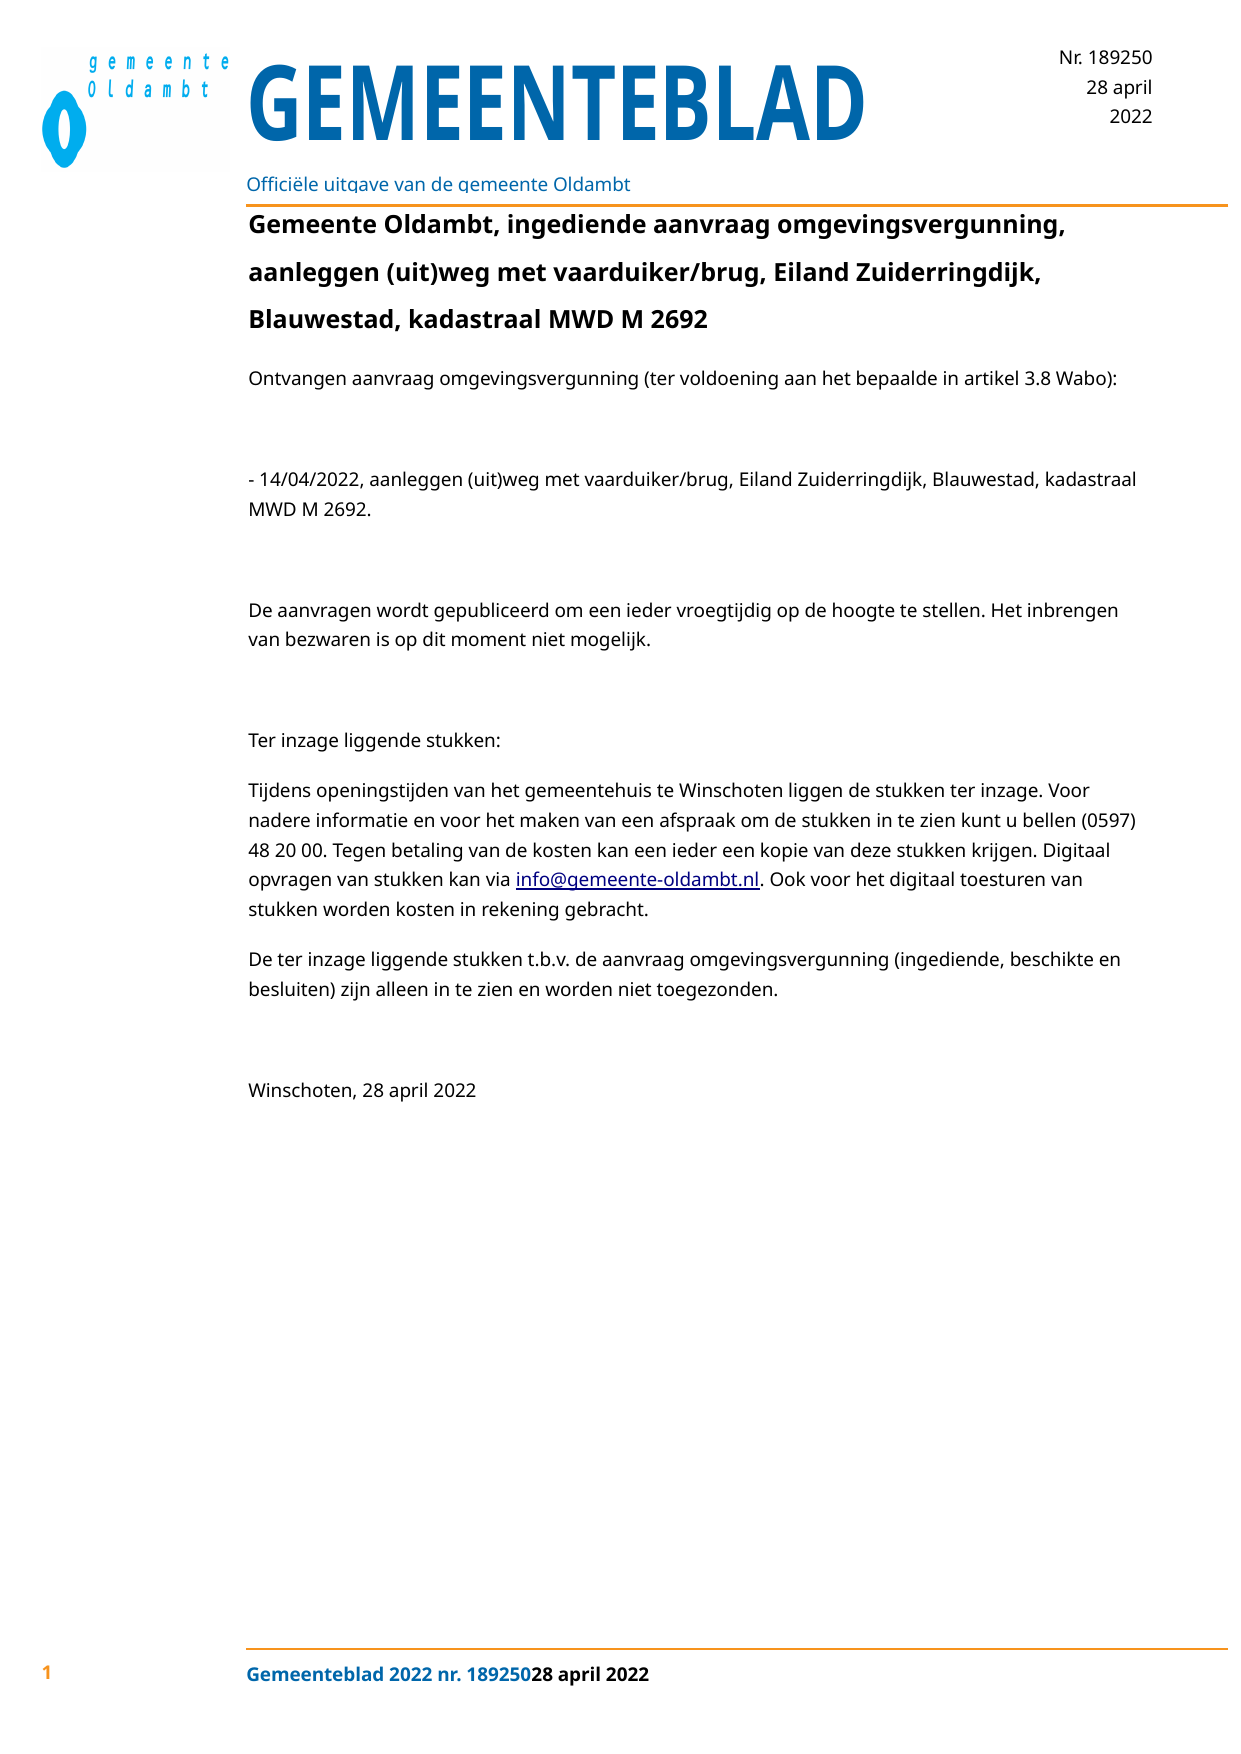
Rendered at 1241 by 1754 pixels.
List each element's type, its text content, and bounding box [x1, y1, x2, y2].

picture [41, 47, 231, 172]
text Gemeente Oldambt, ingediende aanvraag omgevingsvergunning, aanleggen (uit)weg met vaarduiker/brug, Eiland Zuiderringdijk, Blauwestad, kadastraal MWD M 2692 [248, 207, 1152, 336]
text Ontvangen aanvraag omgevingsvergunning (ter voldoening aan het bepaalde in artikel 3.8 Wabo): [248, 366, 1152, 391]
text Ter inzage liggende stukken: [248, 727, 1152, 753]
text - 14/04/2022, aanleggen (uit)weg met vaarduiker/brug, Eiland Zuiderringdijk, Blauwestad, kadastraal MWD M 2692. [248, 466, 1152, 522]
text Tijdens openingstijden van het gemeentehuis te Winschoten liggen de stukken ter inzage. Voor nadere informatie en voor het maken van een afspraak om de stukken in te zien kunt u bellen (0597) 48 20 00. Tegen betaling van de kosten kan een ieder een kopie van deze stukken krijgen. Digitaal opvragen van stukken kan via info@gemeente-oldambt.nl. Ook voor het digitaal toesturen van stukken worden kosten in rekening gebracht. [248, 778, 1152, 922]
text Winschoten, 28 april 2022 [248, 1077, 1152, 1102]
text De ter inzage liggende stukken t.b.v. de aanvraag omgevingsvergunning (ingediende, beschikte en besluiten) zijn alleen in te zien en worden niet toegezonden. [248, 946, 1152, 1002]
text De aanvragen wordt gepubliceerd om een ieder vroegtijdig op de hoogte te stellen. Het inbrengen van bezwaren is op dit moment niet mogelijk. [248, 597, 1152, 652]
